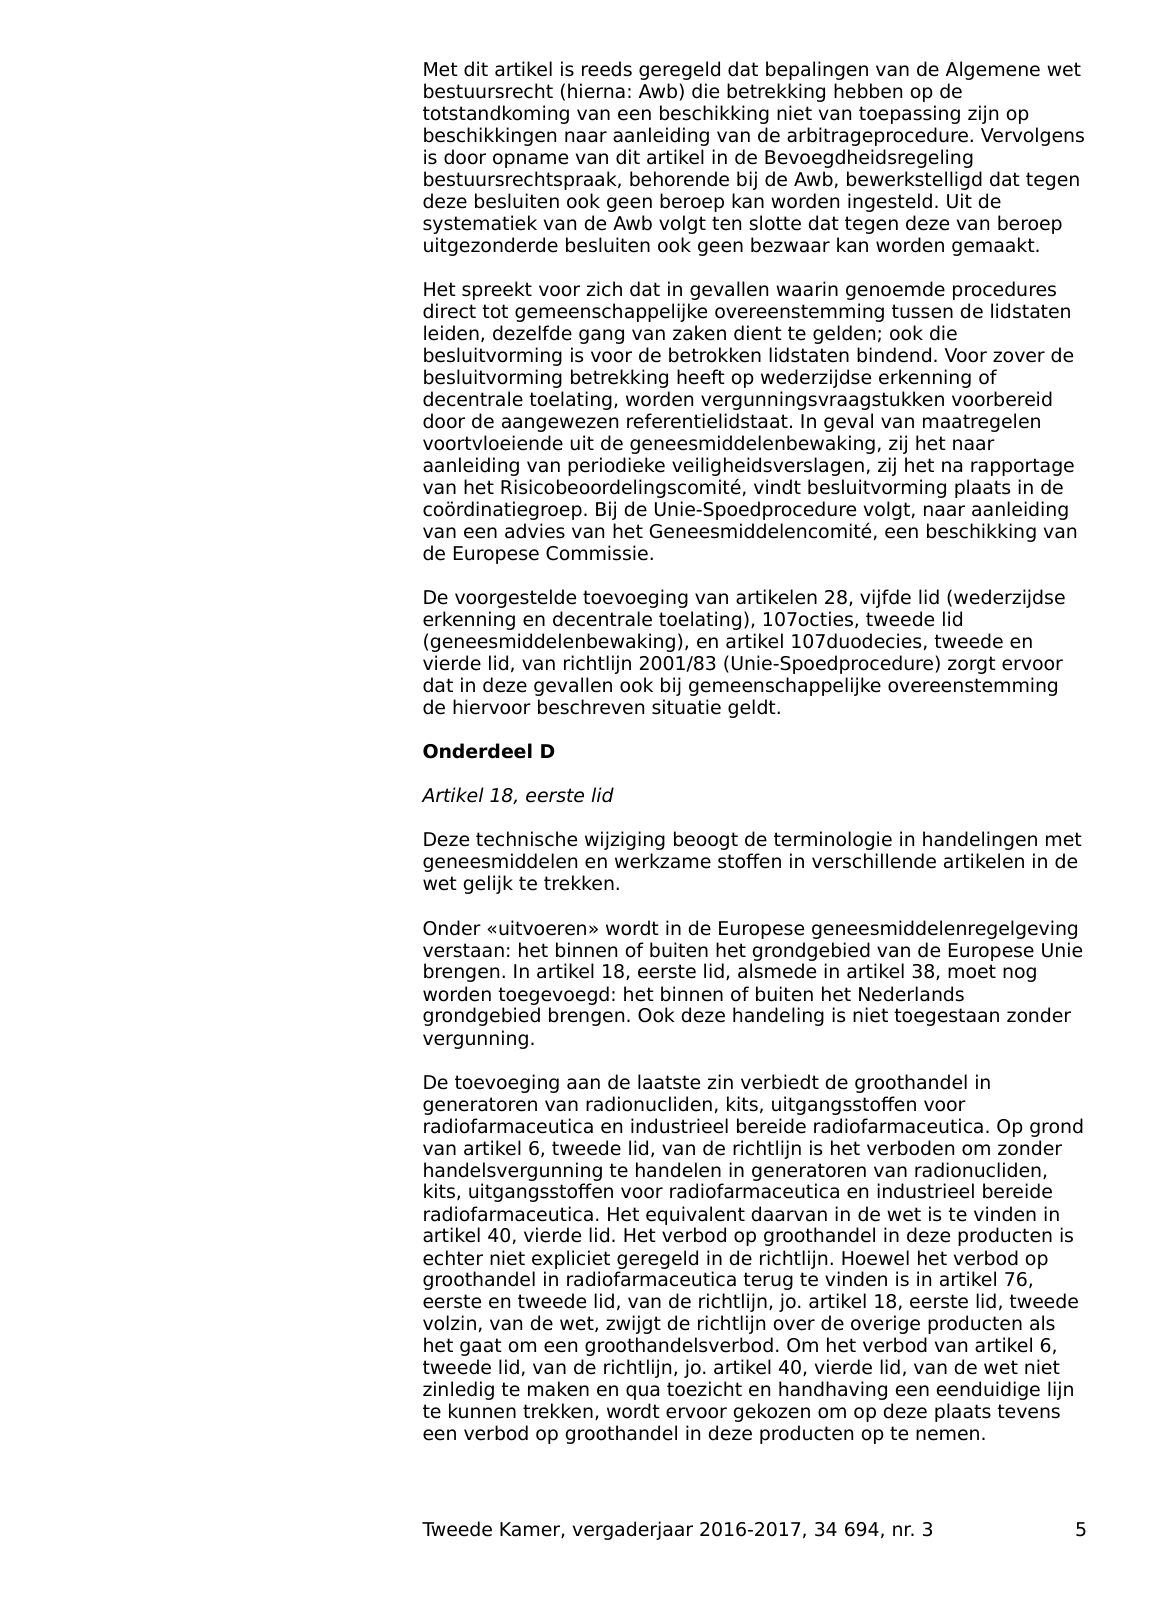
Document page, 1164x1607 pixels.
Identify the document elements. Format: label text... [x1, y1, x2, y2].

subtitle Onderdeel D [422, 741, 1087, 763]
text Het spreekt voor zich dat in gevallen waarin genoemde procedures direct tot gemeenschappelijke overeenstemming tussen de lidstaten leiden, dezelfde gang van zaken dient te gelden; ook die besluitvorming is voor de betrokken lidstaten bindend. Voor zover de besluitvorming betrekking heeft op wederzijdse erkenning of decentrale toelating, worden vergunningsvraagstukken voorbereid door de aangewezen referentielidstaat. In geval van maatregelen voortvloeiende uit de geneesmiddelenbewaking, zij het naar aanleiding van periodieke veiligheidsverslagen, zij het na rapportage van het Risicobeoordelingscomité, vindt besluitvorming plaats in de coördinatiegroep. Bij de Unie-Spoedprocedure volgt, naar aanleiding van een advies van het Geneesmiddelencomité, een beschikking van de Europese Commissie. [422, 279, 1087, 565]
text Onder «uitvoeren» wordt in de Europese geneesmiddelenregelgeving verstaan: het binnen of buiten het grondgebied van de Europese Unie brengen. In artikel 18, eerste lid, alsmede in artikel 38, moet nog worden toegevoegd: het binnen of buiten het Nederlands grondgebied brengen. Ook deze handeling is niet toegestaan zonder vergunning. [422, 917, 1087, 1049]
text De toevoeging aan de laatste zin verbiedt de groothandel in generatoren van radionucliden, kits, uitgangsstoffen voor radiofarmaceutica en industrieel bereide radiofarmaceutica. Op grond van artikel 6, tweede lid, van de richtlijn is het verboden om zonder handelsvergunning te handelen in generatoren van radionucliden, kits, uitgangsstoffen voor radiofarmaceutica en industrieel bereide radiofarmaceutica. Het equivalent daarvan in de wet is te vinden in artikel 40, vierde lid. Het verbod op groothandel in deze producten is echter niet expliciet geregeld in de richtlijn. Hoewel het verbod op groothandel in radiofarmaceutica terug te vinden is in artikel 76, eerste en tweede lid, van de richtlijn, jo. artikel 18, eerste lid, tweede volzin, van de wet, zwijgt de richtlijn over de overige producten als het gaat om een groothandelsverbod. Om het verbod van artikel 6, tweede lid, van de richtlijn, jo. artikel 40, vierde lid, van de wet niet zinledig te maken en qua toezicht en handhaving een eenduidige lijn te kunnen trekken, wordt ervoor gekozen om op deze plaats tevens een verbod op groothandel in deze producten op te nemen. [422, 1072, 1087, 1445]
text Met dit artikel is reeds geregeld dat bepalingen van de Algemene wet bestuursrecht (hierna: Awb) die betrekking hebben op de totstandkoming van een beschikking niet van toepassing zijn op beschikkingen naar aanleiding van de arbitrageprocedure. Vervolgens is door opname van dit artikel in de Bevoegdheidsregeling bestuursrechtspraak, behorende bij de Awb, bewerkstelligd dat tegen deze besluiten ook geen beroep kan worden ingesteld. Uit de systematiek van de Awb volgt ten slotte dat tegen deze van beroep uitgezonderde besluiten ook geen bezwaar kan worden gemaakt. [422, 59, 1087, 257]
subtitle Artikel 18, eerste lid [422, 785, 1087, 807]
text Deze technische wijziging beoogt de terminologie in handelingen met geneesmiddelen en werkzame stoffen in verschillende artikelen in de wet gelijk te trekken. [422, 829, 1087, 895]
text De voorgestelde toevoeging van artikelen 28, vijfde lid (wederzijdse erkenning en decentrale toelating), 107octies, tweede lid (geneesmiddelenbewaking), en artikel 107duodecies, tweede en vierde lid, van richtlijn 2001/83 (Unie-Spoedprocedure) zorgt ervoor dat in deze gevallen ook bij gemeenschappelijke overeenstemming de hiervoor beschreven situatie geldt. [422, 587, 1087, 719]
